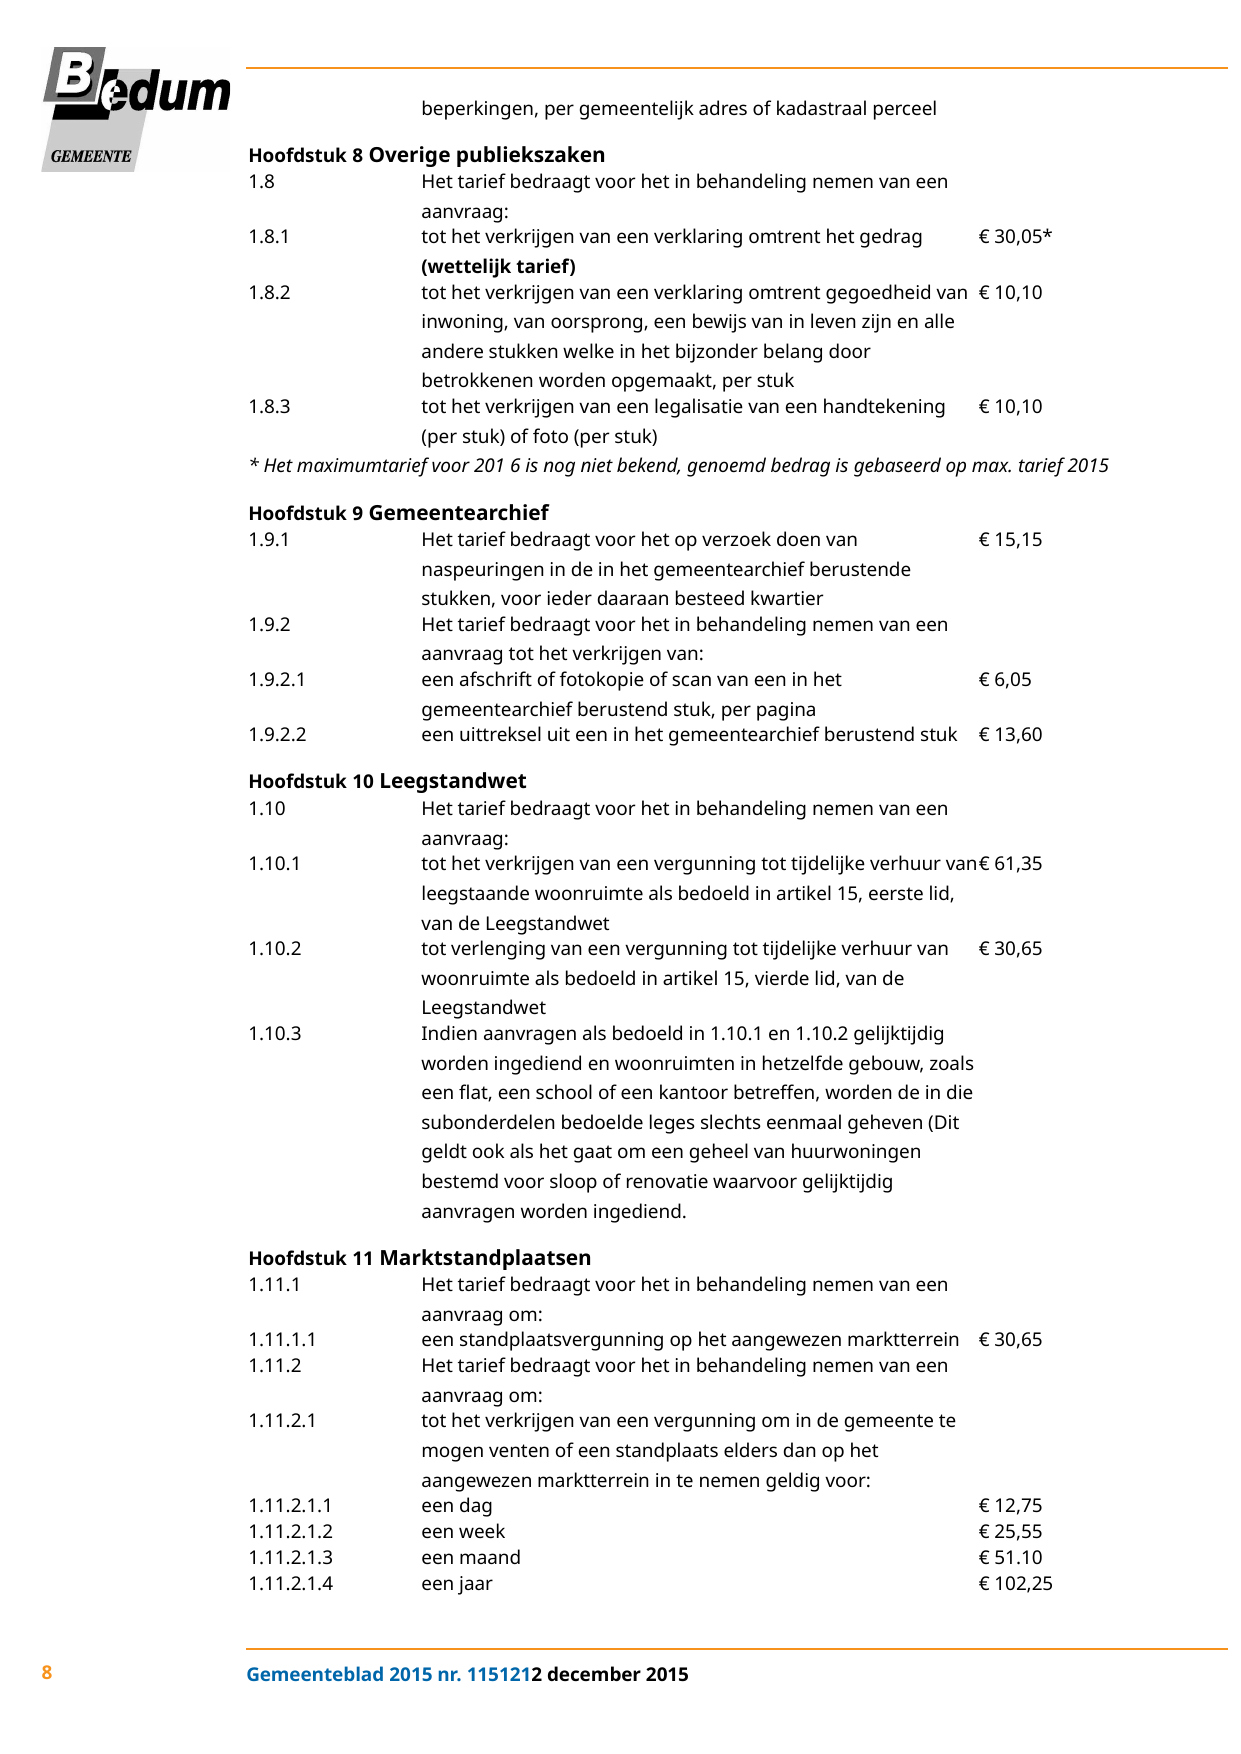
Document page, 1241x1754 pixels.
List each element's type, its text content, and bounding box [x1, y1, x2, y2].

table_cell € 30,65 [979, 1327, 1152, 1352]
table_header Het tarief bedraagt voor het in behandeling nemen van een aanvraag om: [421, 1271, 978, 1327]
table_cell 1.11.1.1 [248, 1327, 421, 1352]
table_header [979, 1271, 1152, 1327]
table_cell tot verlenging van een vergunning tot tijdelijke verhuur van woonruimte als bedoeld in artikel 15, vierde lid, van de Leegstandwet [421, 935, 978, 1020]
table_header Het tarief bedraagt voor het in behandeling nemen van een aanvraag: [421, 168, 978, 224]
table_header Het tarief bedraagt voor het op verzoek doen van naspeuringen in de in het gemeentearchief berustende stukken, voor ieder daaraan besteed kwartier [421, 526, 978, 611]
text Hoofdstuk 9 Gemeentearchief [248, 498, 1152, 526]
table_cell een uittreksel uit een in het gemeentearchief berustend stuk [421, 722, 978, 747]
table_cell € 10,10 [979, 394, 1152, 449]
table_header 1.11.1 [248, 1271, 421, 1327]
table_cell € 61,35 [979, 851, 1152, 935]
table_cell 1.11.2.1.4 [248, 1570, 421, 1596]
table_cell € 10,10 [979, 279, 1152, 393]
table_cell 1.10.2 [248, 935, 421, 1020]
text Hoofdstuk 10 Leegstandwet [248, 767, 1152, 795]
table_cell € 51.10 [979, 1544, 1152, 1570]
table_cell een week [421, 1518, 978, 1544]
table_cell [979, 1353, 1152, 1408]
table_cell 1.9.2 [248, 611, 421, 666]
table_header 1.8 [248, 168, 421, 224]
text Hoofdstuk 11 Marktstandplaatsen [248, 1243, 1152, 1271]
table_cell € 13,60 [979, 722, 1152, 747]
picture [41, 47, 231, 172]
table_cell beperkingen, per gemeentelijk adres of kadastraal perceel [421, 95, 978, 121]
table_cell 1.9.2.2 [248, 722, 421, 747]
table_cell € 30,65 [979, 935, 1152, 1020]
table_cell 1.8.3 [248, 394, 421, 449]
table_cell [979, 611, 1152, 666]
text * Het maximumtarief voor 201 6 is nog niet bekend, genoemd bedrag is gebaseerd op max. tarief 2015 [248, 452, 1152, 478]
table_header [979, 168, 1152, 224]
table_cell € 30,05* [979, 224, 1152, 279]
table_cell [979, 1408, 1152, 1493]
table_cell € 102,25 [979, 1570, 1152, 1596]
table_cell tot het verkrijgen van een legalisatie van een handtekening (per stuk) of foto (per stuk) [421, 394, 978, 449]
table_cell 1.11.2.1.2 [248, 1518, 421, 1544]
table_cell 1.8.1 [248, 224, 421, 279]
table_cell Het tarief bedraagt voor het in behandeling nemen van een aanvraag om: [421, 1353, 978, 1408]
table_cell 1.11.2.1.1 [248, 1493, 421, 1518]
table_header 1.10 [248, 795, 421, 851]
table_cell een dag [421, 1493, 978, 1518]
table_header Het tarief bedraagt voor het in behandeling nemen van een aanvraag: [421, 795, 978, 851]
table_cell een jaar [421, 1570, 978, 1596]
table_cell € 25,55 [979, 1518, 1152, 1544]
table_cell tot het verkrijgen van een verklaring omtrent het gedrag (wettelijk tarief) [421, 224, 978, 279]
table_cell een afschrift of fotokopie of scan van een in het gemeentearchief berustend stuk, per pagina [421, 666, 978, 722]
table_cell [979, 95, 1152, 121]
table_cell [979, 1020, 1152, 1223]
table_cell 1.10.1 [248, 851, 421, 935]
table_header 1.9.1 [248, 526, 421, 611]
table_cell Het tarief bedraagt voor het in behandeling nemen van een aanvraag tot het verkrijgen van: [421, 611, 978, 666]
table_cell € 6,05 [979, 666, 1152, 722]
table_cell tot het verkrijgen van een verklaring omtrent gegoedheid van inwoning, van oorsprong, een bewijs van in leven zijn en alle andere stukken welke in het bijzonder belang door betrokkenen worden opgemaakt, per stuk [421, 279, 978, 393]
table_cell Indien aanvragen als bedoeld in 1.10.1 en 1.10.2 gelijktijdig worden ingediend en woonruimten in hetzelfde gebouw, zoals een flat, een school of een kantoor betreffen, worden de in die subonderdelen bedoelde leges slechts eenmaal geheven (Dit geldt ook als het gaat om een geheel van huurwoningen bestemd voor sloop of renovatie waarvoor gelijktijdig aanvragen worden ingediend. [421, 1020, 978, 1223]
table_cell 1.11.2.1 [248, 1408, 421, 1493]
table_cell 1.11.2 [248, 1353, 421, 1408]
table_cell 1.11.2.1.3 [248, 1544, 421, 1570]
table_cell een standplaatsvergunning op het aangewezen marktterrein [421, 1327, 978, 1352]
table_cell tot het verkrijgen van een vergunning om in de gemeente te mogen venten of een standplaats elders dan op het aangewezen marktterrein in te nemen geldig voor: [421, 1408, 978, 1493]
table_cell 1.9.2.1 [248, 666, 421, 722]
table_header € 15,15 [979, 526, 1152, 611]
table_cell tot het verkrijgen van een vergunning tot tijdelijke verhuur van leegstaande woonruimte als bedoeld in artikel 15, eerste lid, van de Leegstandwet [421, 851, 978, 935]
table_cell [248, 95, 421, 121]
table_cell een maand [421, 1544, 978, 1570]
table_header [979, 795, 1152, 851]
text Hoofdstuk 8 Overige publiekszaken [248, 140, 1152, 168]
table_cell 1.8.2 [248, 279, 421, 393]
table_cell € 12,75 [979, 1493, 1152, 1518]
table_cell 1.10.3 [248, 1020, 421, 1223]
